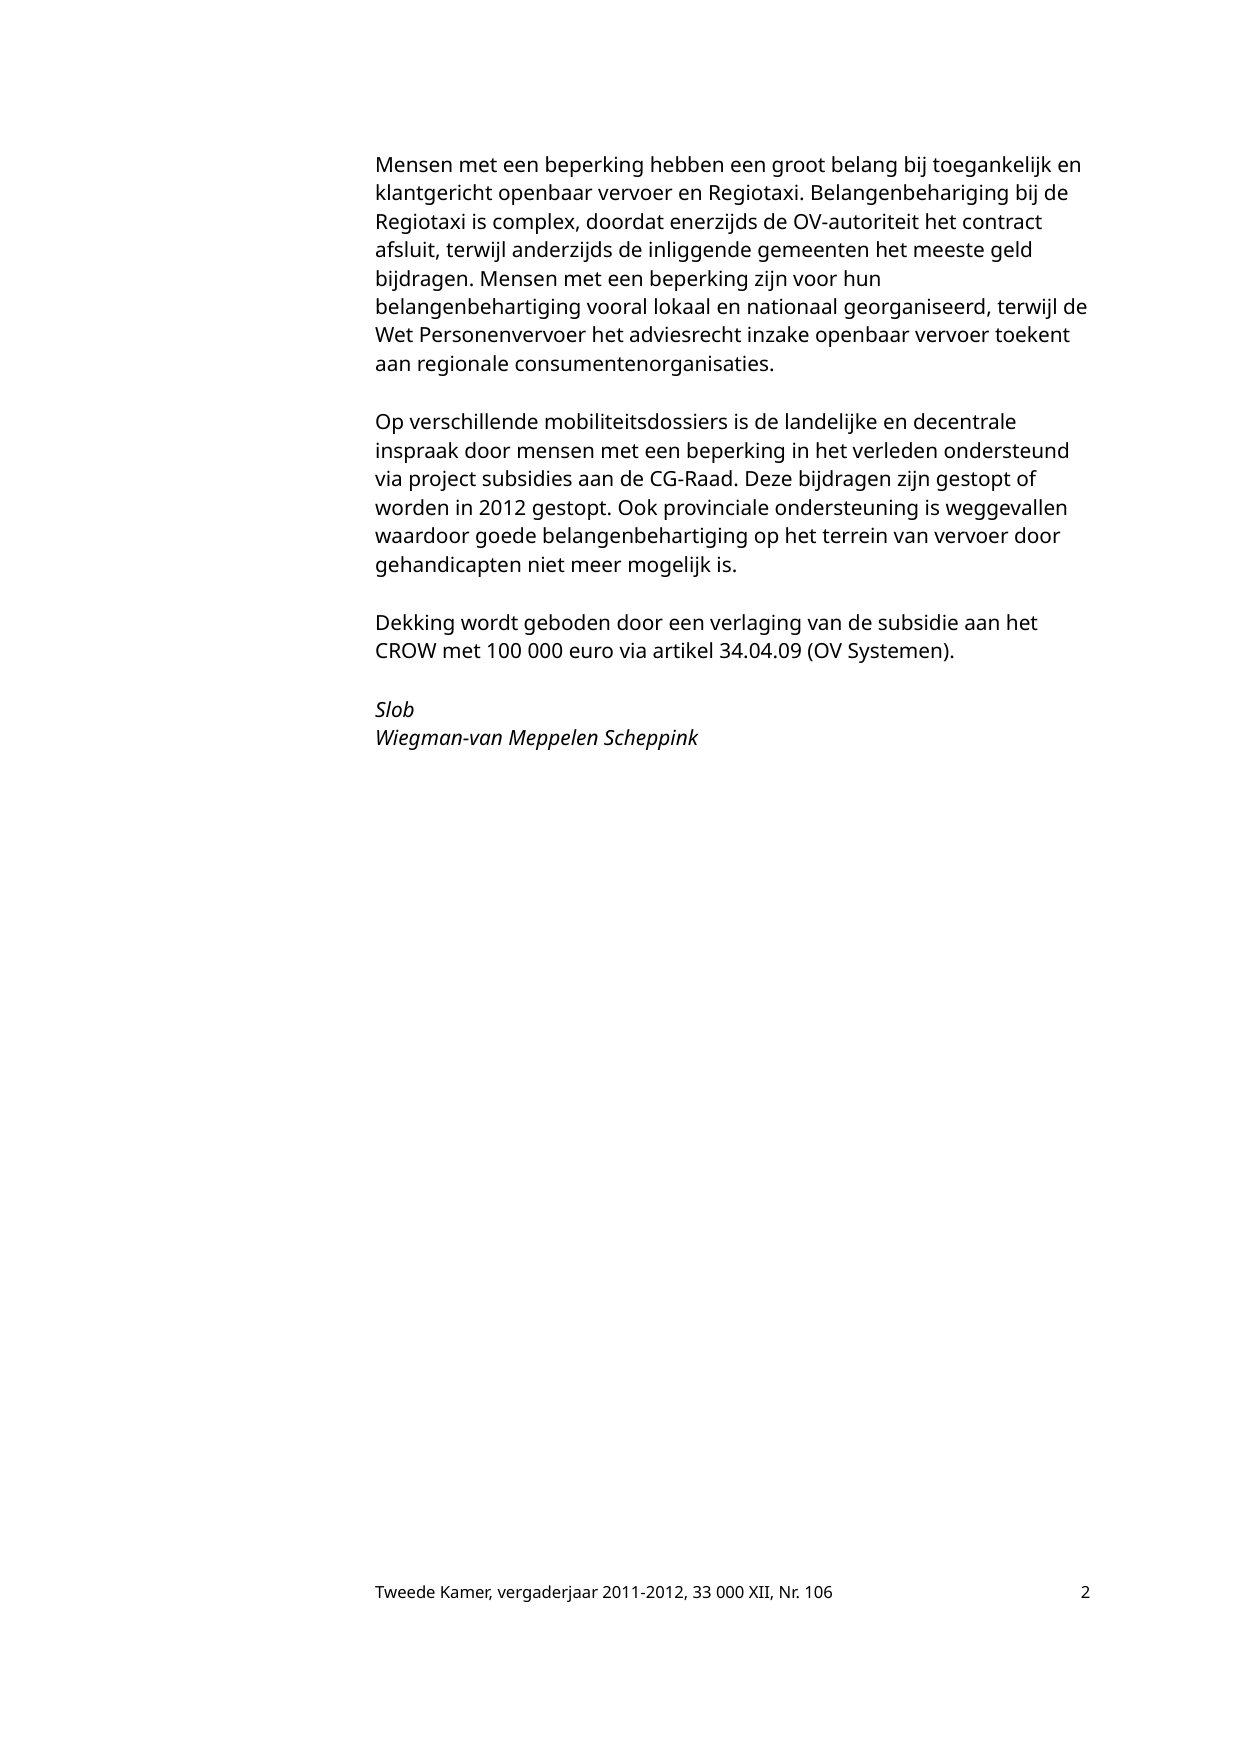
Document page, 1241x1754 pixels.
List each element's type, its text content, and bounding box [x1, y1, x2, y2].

text Slob [375, 695, 1090, 723]
text Mensen met een beperking hebben een groot belang bij toegankelijk en klantgericht openbaar vervoer en Regiotaxi. Belangenbehariging bij de Regiotaxi is complex, doordat enerzijds de OV-autoriteit het contract afsluit, terwijl anderzijds de inliggende gemeenten het meeste geld bijdragen. Mensen met een beperking zijn voor hun belangenbehartiging vooral lokaal en nationaal georganiseerd, terwijl de Wet Personenvervoer het adviesrecht inzake openbaar vervoer toekent aan regionale consumentenorganisaties. [375, 150, 1090, 377]
text Op verschillende mobiliteitsdossiers is de landelijke en decentrale inspraak door mensen met een beperking in het verleden ondersteund via project subsidies aan de CG-Raad. Deze bijdragen zijn gestopt of worden in 2012 gestopt. Ook provinciale ondersteuning is weggevallen waardoor goede belangenbehartiging op het terrein van vervoer door gehandicapten niet meer mogelijk is. [375, 407, 1090, 578]
text Wiegman-van Meppelen Scheppink [375, 723, 1090, 752]
text Dekking wordt geboden door een verlaging van de subsidie aan het CROW met 100 000 euro via artikel 34.04.09 (OV Systemen). [375, 608, 1090, 665]
